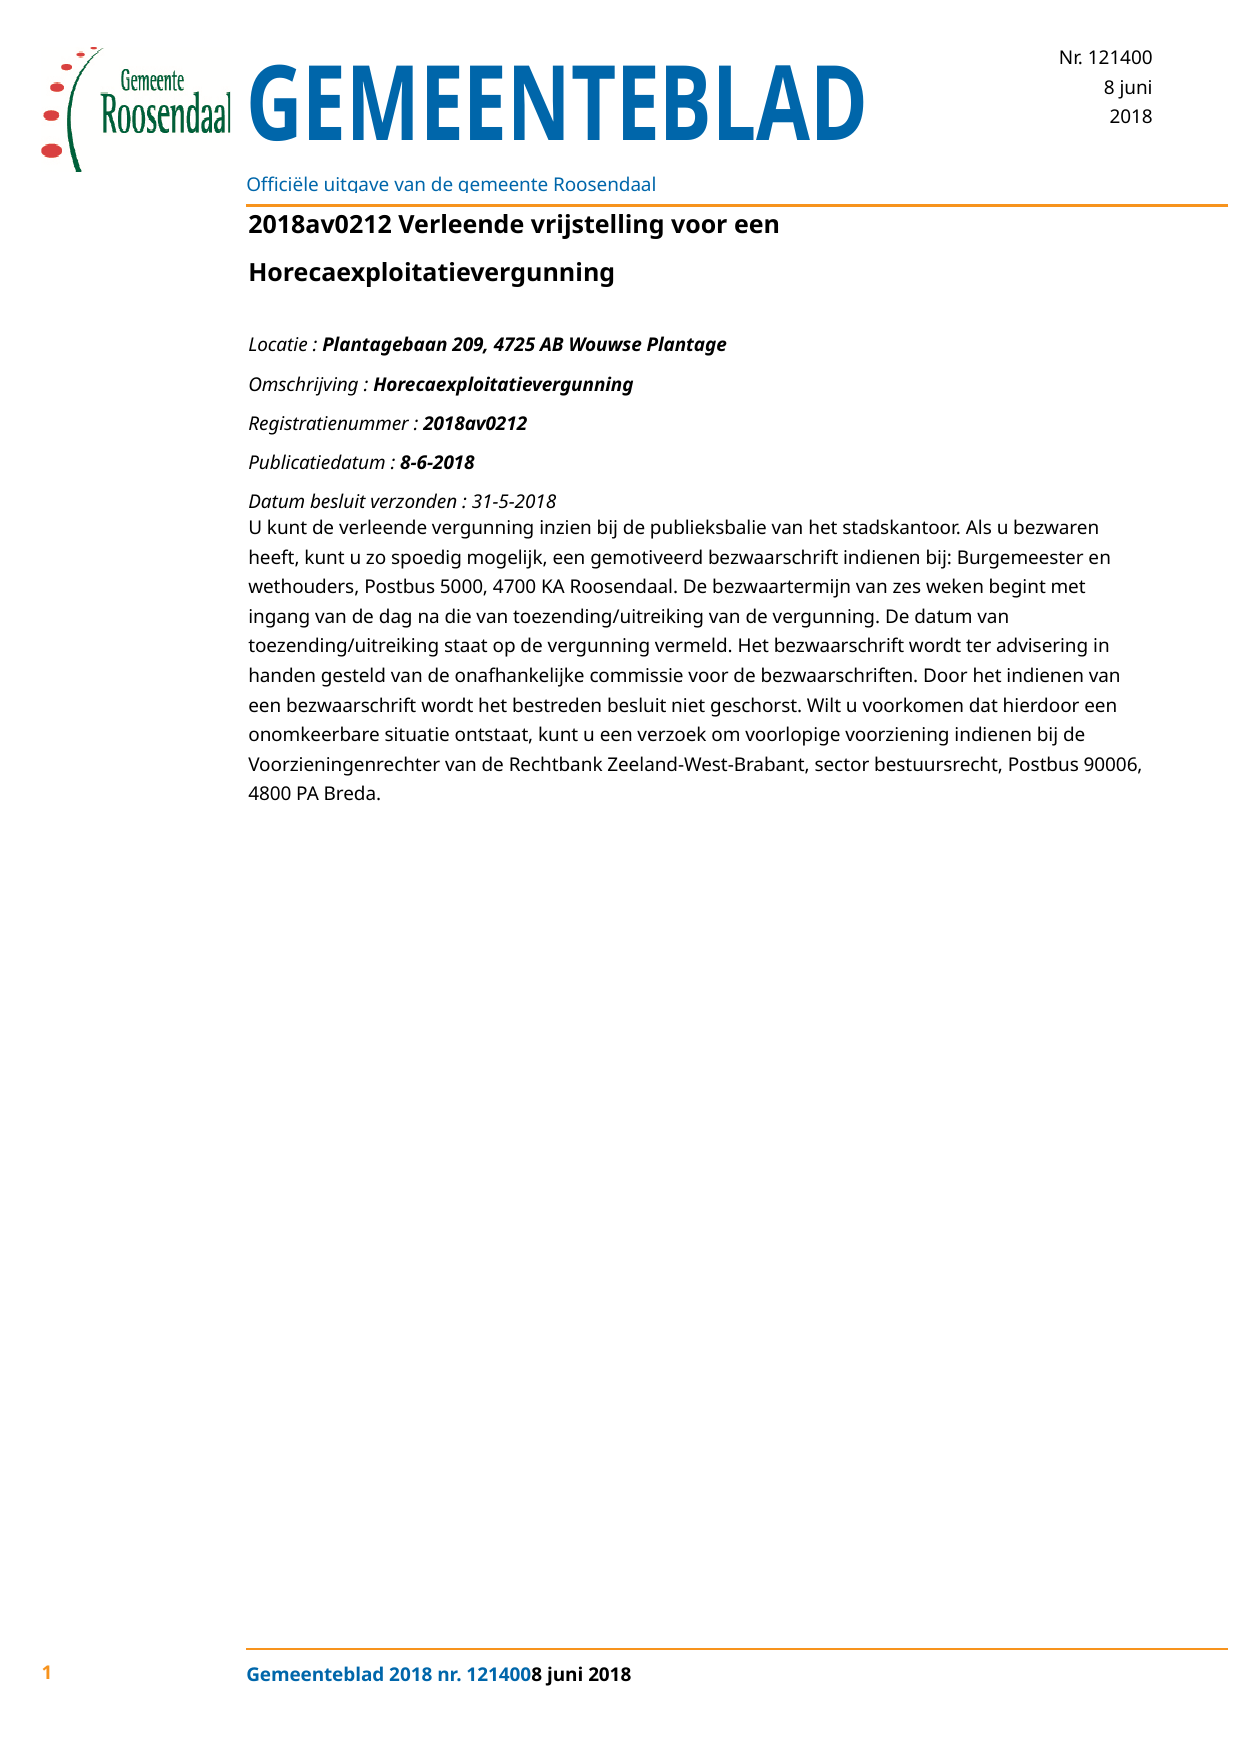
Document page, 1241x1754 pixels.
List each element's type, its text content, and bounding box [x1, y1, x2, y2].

text Datum besluit verzonden : 31-5-2018 [248, 488, 1152, 514]
picture [41, 47, 231, 172]
text Locatie : Plantagebaan 209, 4725 AB Wouwse Plantage [248, 331, 1152, 357]
text 2018av0212 Verleende vrijstelling voor een Horecaexploitatievergunning [248, 207, 1152, 288]
text Omschrijving : Horecaexploitatievergunning [248, 371, 1152, 396]
text Publicatiedatum : 8-6-2018 [248, 449, 1152, 475]
text U kunt de verleende vergunning inzien bij de publieksbalie van het stadskantoor. Als u bezwaren heeft, kunt u zo spoedig mogelijk, een gemotiveerd bezwaarschrift indienen bij: Burgemeester en wethouders, Postbus 5000, 4700 KA Roosendaal. De bezwaartermijn van zes weken begint met ingang van de dag na die van toezending/uitreiking van de vergunning. De datum van toezending/uitreiking staat op de vergunning vermeld. Het bezwaarschrift wordt ter advisering in handen gesteld van de onafhankelijke commissie voor de bezwaarschriften. Door het indienen van een bezwaarschrift wordt het bestreden besluit niet geschorst. Wilt u voorkomen dat hierdoor een onomkeerbare situatie ontstaat, kunt u een verzoek om voorlopige voorziening indienen bij de Voorzieningenrechter van de Rechtbank Zeeland-West-Brabant, sector bestuursrecht, Postbus 90006, 4800 PA Breda. [248, 514, 1152, 806]
text Registratienummer : 2018av0212 [248, 410, 1152, 436]
